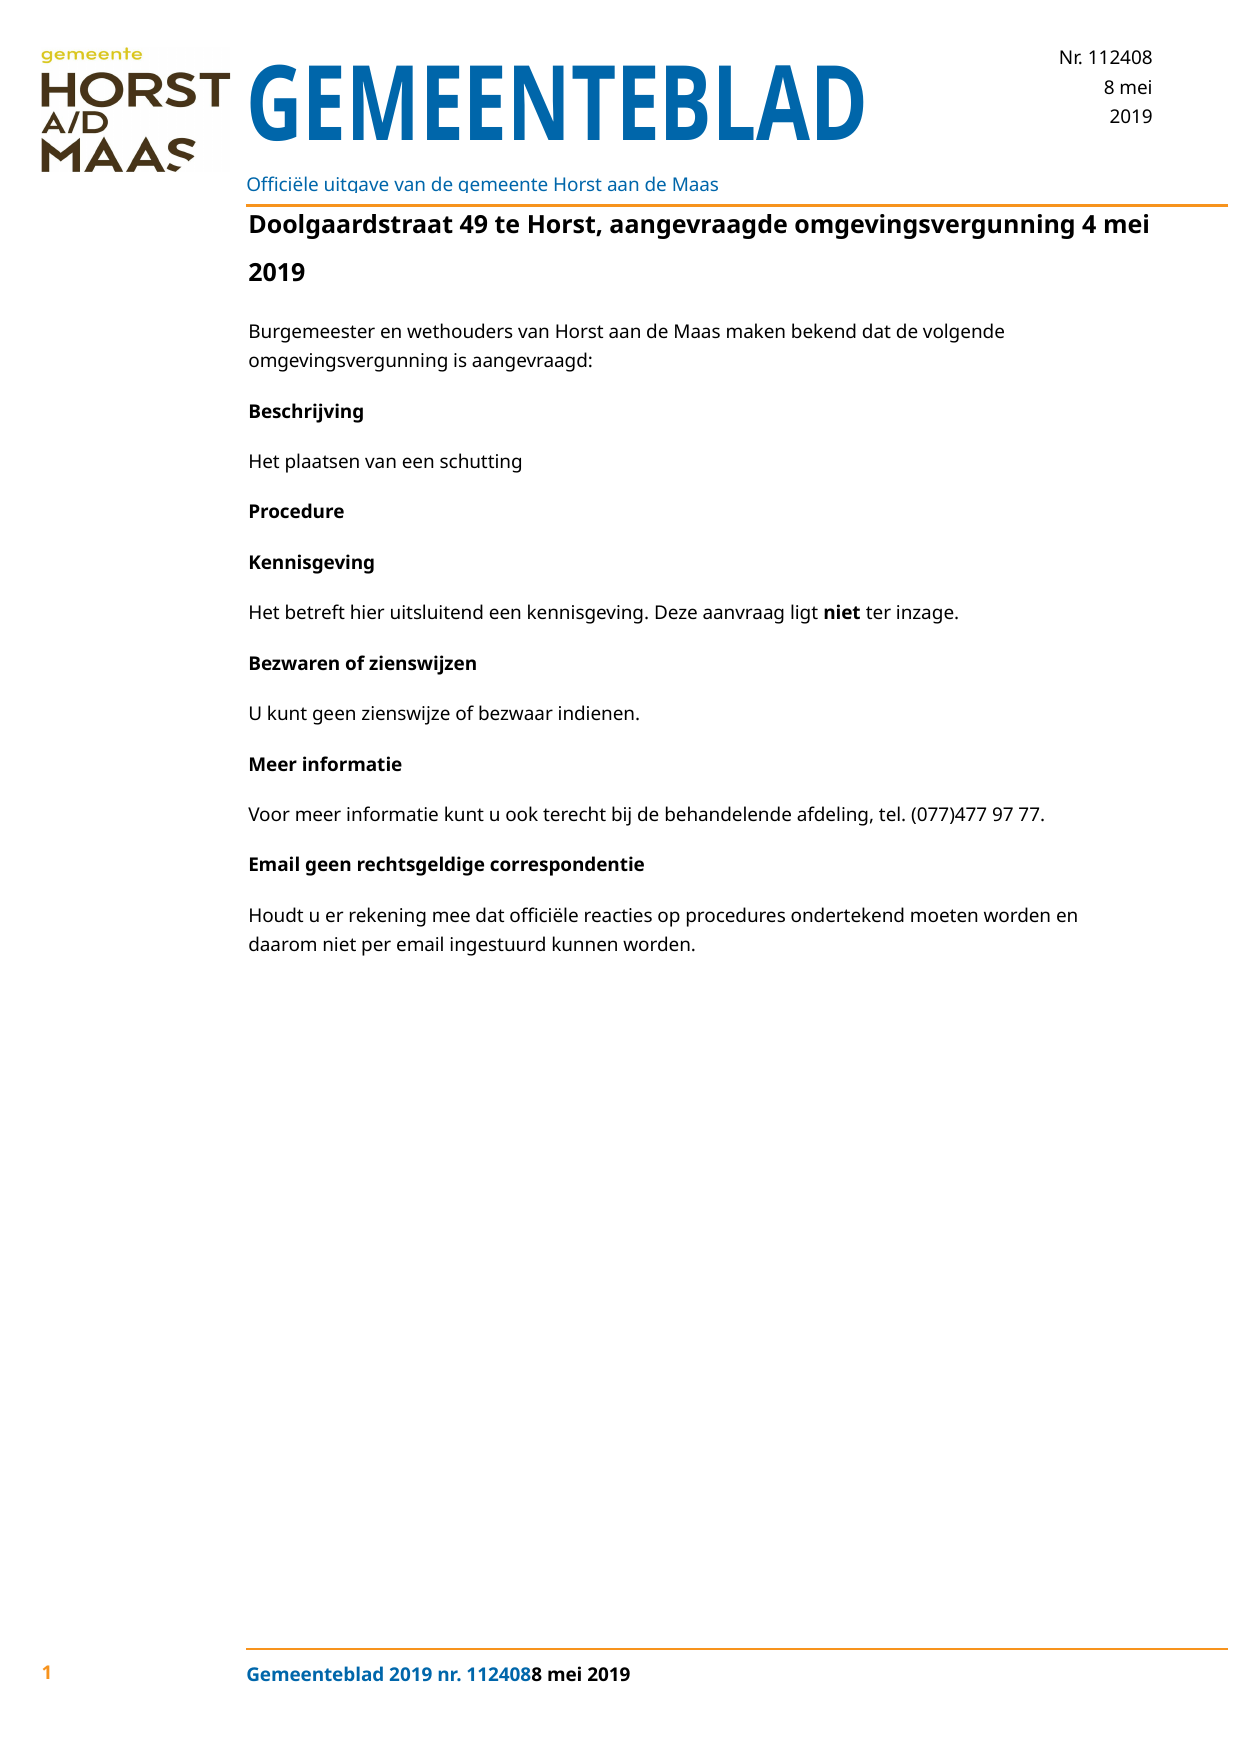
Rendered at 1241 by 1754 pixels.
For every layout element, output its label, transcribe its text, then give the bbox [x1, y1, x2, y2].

text Kennisgeving [248, 549, 1152, 575]
text Meer informatie [248, 751, 1152, 777]
text Procedure [248, 499, 1152, 524]
text U kunt geen zienswijze of bezwaar indienen. [248, 700, 1152, 726]
text Voor meer informatie kunt u ook terecht bij de behandelende afdeling, tel. (077)477 97 77. [248, 801, 1152, 827]
text Bezwaren of zienswijzen [248, 650, 1152, 676]
text Burgemeester en wethouders van Horst aan de Maas maken bekend dat de volgende omgevingsvergunning is aangevraagd: [248, 318, 1152, 373]
text Beschrijving [248, 398, 1152, 424]
text Doolgaardstraat 49 te Horst, aangevraagde omgevingsvergunning 4 mei 2019 [248, 207, 1152, 288]
text Houdt u er rekening mee dat officiële reacties op procedures ondertekend moeten worden en daarom niet per email ingestuurd kunnen worden. [248, 902, 1152, 957]
text Email geen rechtsgeldige correspondentie [248, 852, 1152, 877]
text Het betreft hier uitsluitend een kennisgeving. Deze aanvraag ligt niet ter inzage. [248, 599, 1152, 625]
text Het plaatsen van een schutting [248, 448, 1152, 474]
picture [41, 47, 231, 172]
